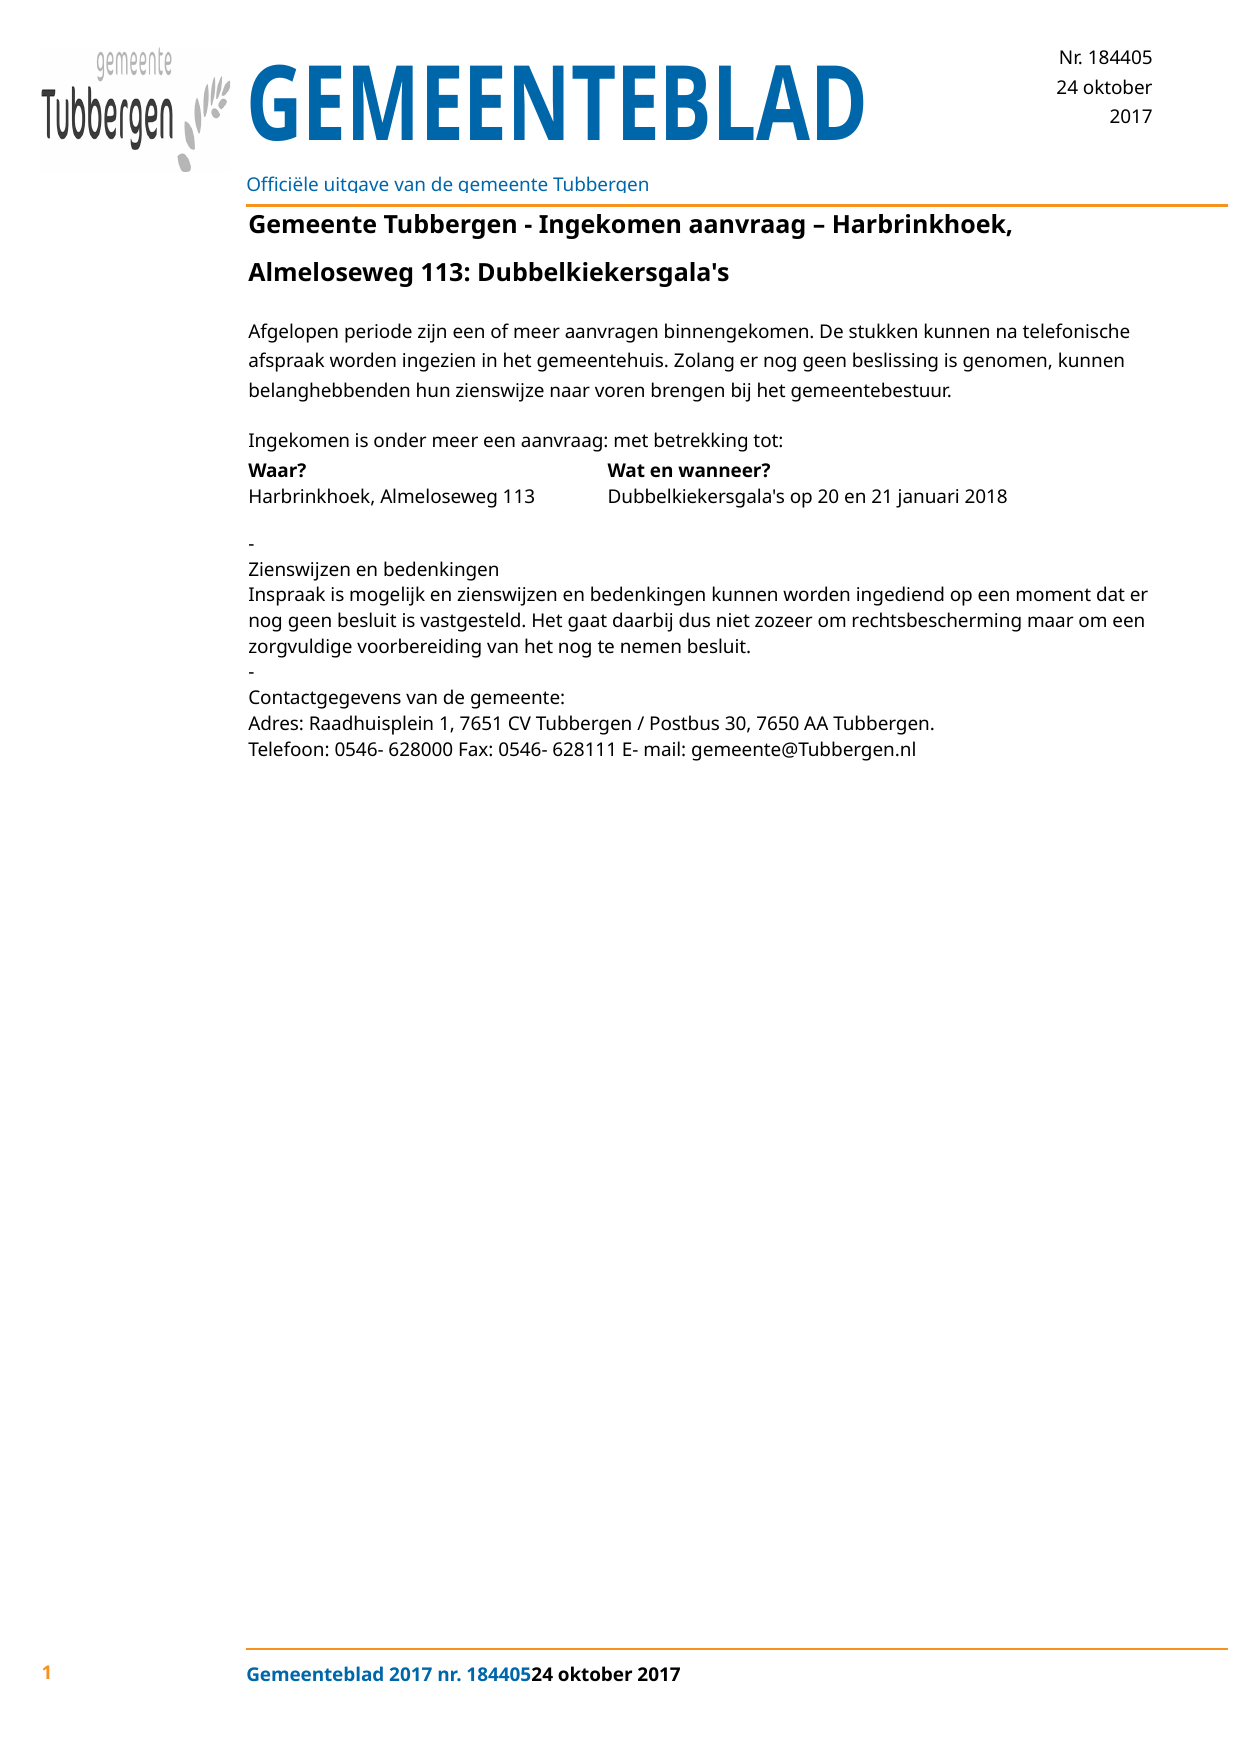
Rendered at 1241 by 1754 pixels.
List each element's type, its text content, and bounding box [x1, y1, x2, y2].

table_header Waar? [248, 457, 607, 483]
text Contactgegevens van de gemeente: [248, 684, 1152, 710]
text Adres: Raadhuisplein 1, 7651 CV Tubbergen / Postbus 30, 7650 AA Tubbergen. [248, 710, 1152, 736]
text Inspraak is mogelijk en zienswijzen en bedenkingen kunnen worden ingediend op een moment dat er nog geen besluit is vastgesteld. Het gaat daarbij dus niet zozeer om rechtsbescherming maar om een zorgvuldige voorbereiding van het nog te nemen besluit. [248, 582, 1152, 659]
table_header Wat en wanneer? [608, 457, 1152, 483]
picture [41, 47, 231, 172]
text - [248, 530, 1152, 556]
text - [248, 659, 1152, 684]
text Telefoon: 0546- 628000 Fax: 0546- 628111 E- mail: gemeente@Tubbergen.nl [248, 736, 1152, 762]
table_cell Dubbelkiekersgala's op 20 en 21 januari 2018 [608, 483, 1152, 509]
text Zienswijzen en bedenkingen [248, 556, 1152, 582]
text Gemeente Tubbergen - Ingekomen aanvraag – Harbrinkhoek, Almeloseweg 113: Dubbelkiekersgala's [248, 207, 1152, 288]
text Afgelopen periode zijn een of meer aanvragen binnengekomen. De stukken kunnen na telefonische afspraak worden ingezien in het gemeentehuis. Zolang er nog geen beslissing is genomen, kunnen belanghebbenden hun zienswijze naar voren brengen bij het gemeentebestuur. [248, 318, 1152, 403]
text Ingekomen is onder meer een aanvraag: met betrekking tot: [248, 427, 1152, 453]
table_cell Harbrinkhoek, Almeloseweg 113 [248, 483, 607, 509]
